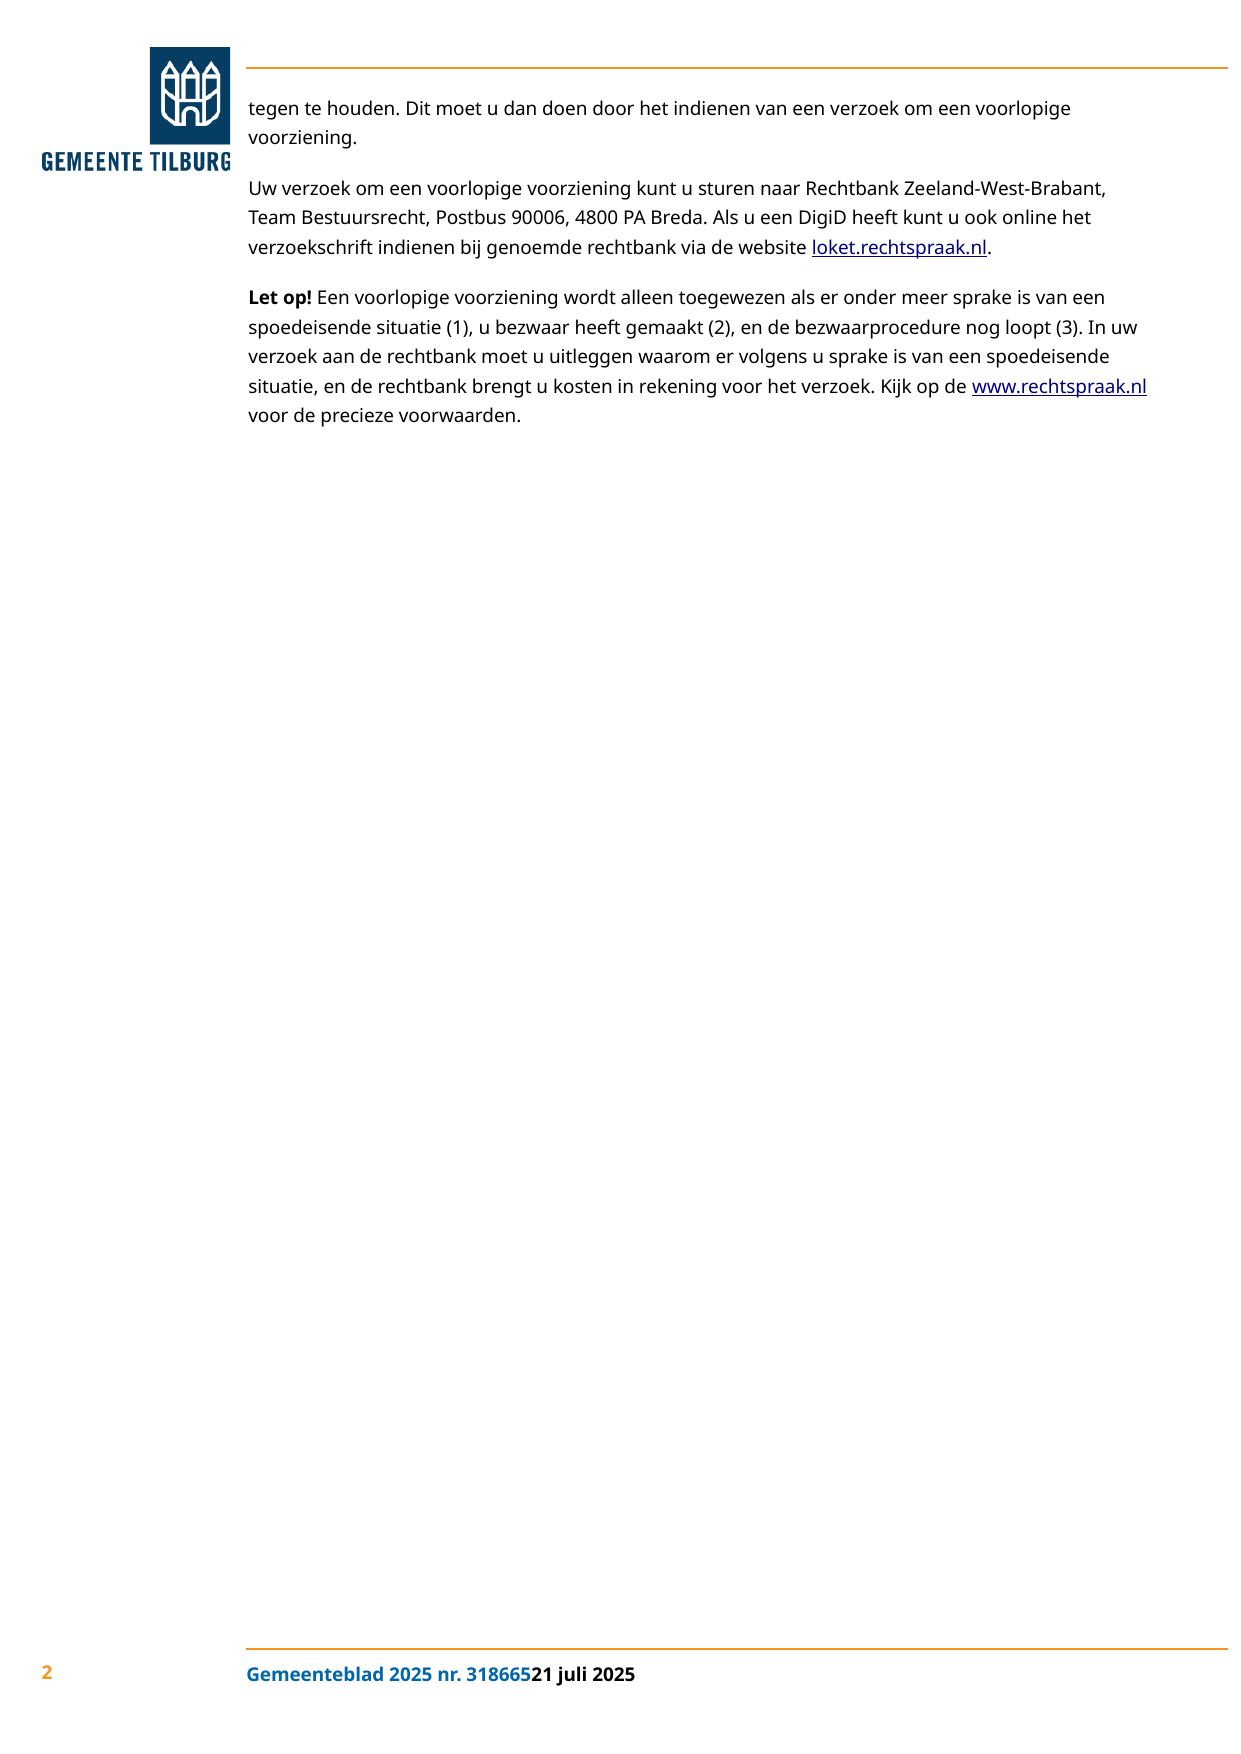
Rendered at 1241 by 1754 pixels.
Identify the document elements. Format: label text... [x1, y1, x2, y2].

text tegen te houden. Dit moet u dan doen door het indienen van een verzoek om een voorlopige voorziening. [248, 95, 1152, 150]
picture [41, 47, 231, 172]
text Let op! Een voorlopige voorziening wordt alleen toegewezen als er onder meer sprake is van een spoedeisende situatie (1), u bezwaar heeft gemaakt (2), en de bezwaarprocedure nog loopt (3). In uw verzoek aan de rechtbank moet u uitleggen waarom er volgens u sprake is van een spoedeisende situatie, en de rechtbank brengt u kosten in rekening voor het verzoek. Kijk op de www.rechtspraak.nl voor de precieze voorwaarden. [248, 284, 1152, 428]
text Uw verzoek om een voorlopige voorziening kunt u sturen naar Rechtbank Zeeland-West-Brabant, Team Bestuursrecht, Postbus 90006, 4800 PA Breda. Als u een DigiD heeft kunt u ook online het verzoekschrift indienen bij genoemde rechtbank via de website loket.rechtspraak.nl. [248, 175, 1152, 260]
